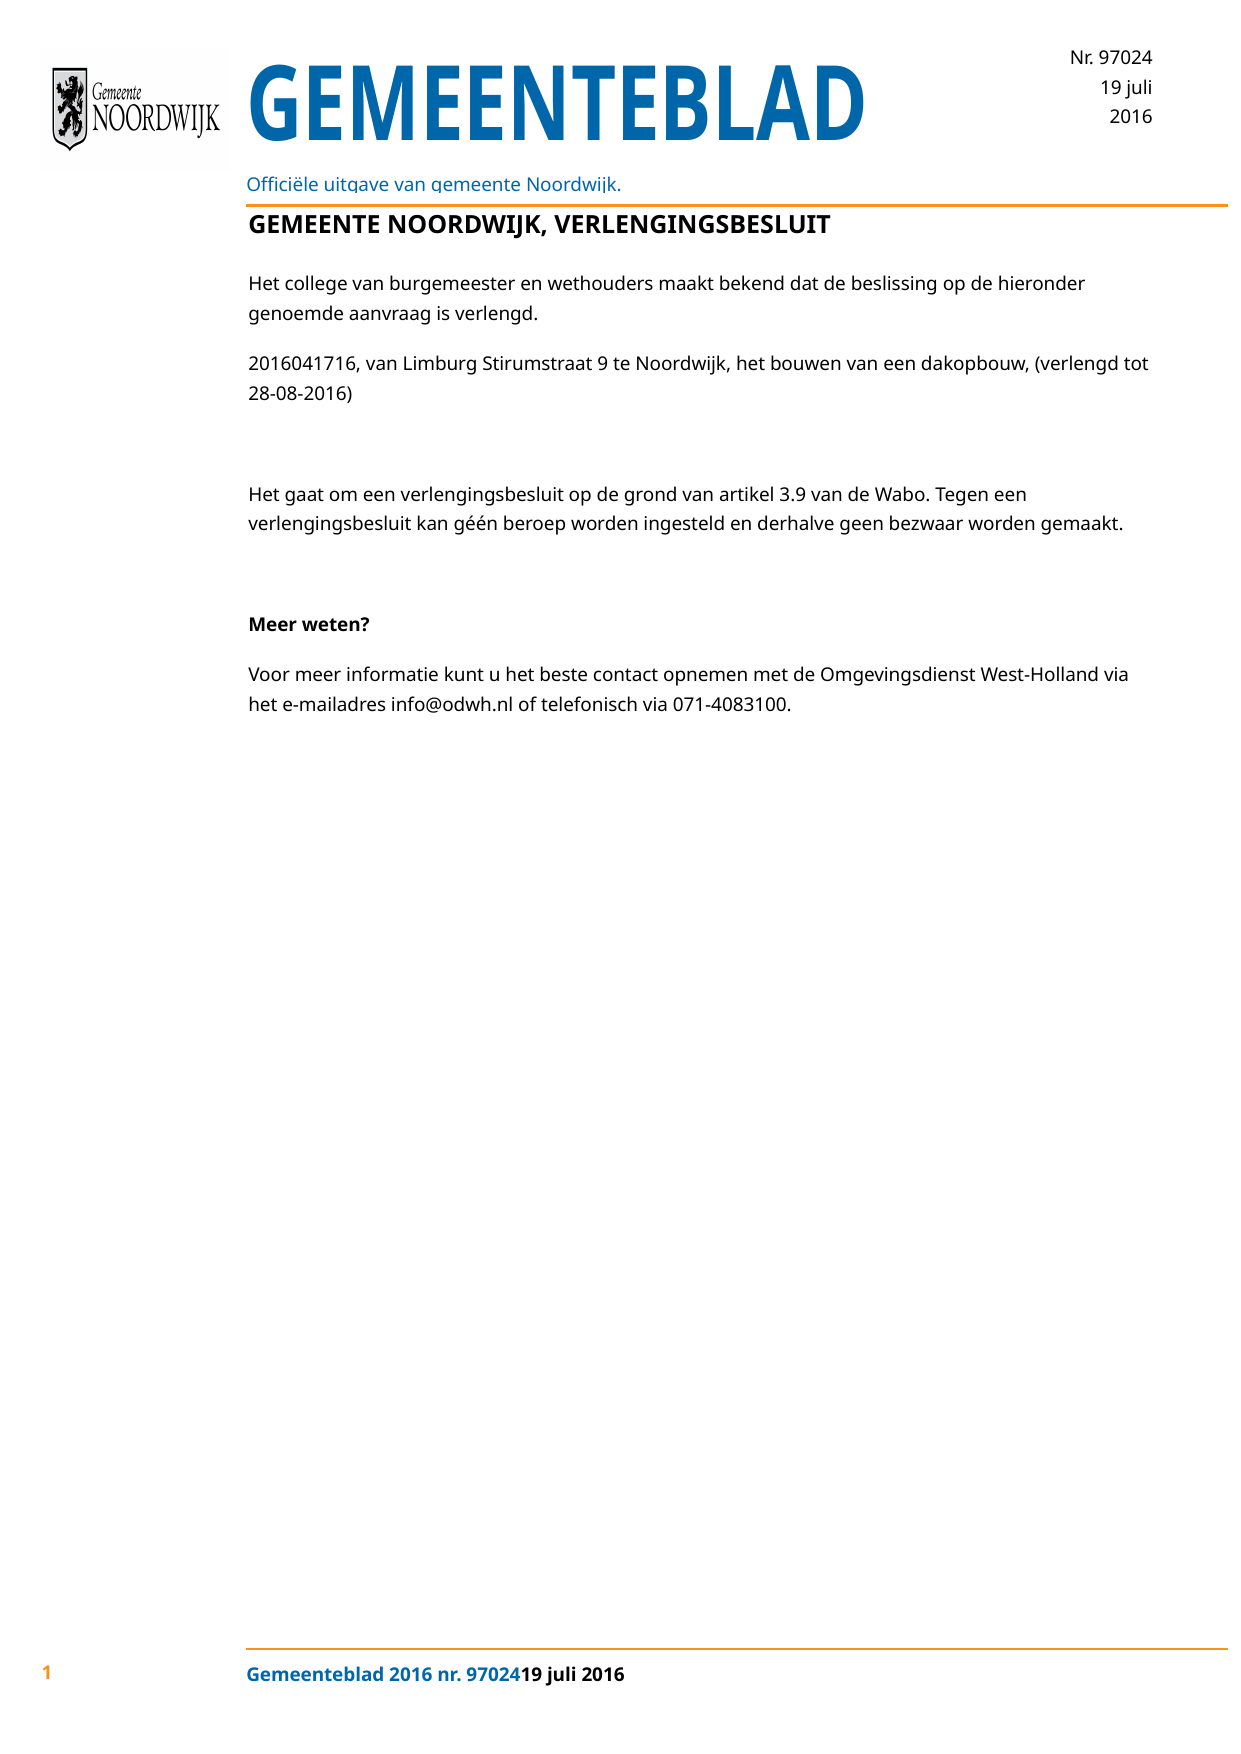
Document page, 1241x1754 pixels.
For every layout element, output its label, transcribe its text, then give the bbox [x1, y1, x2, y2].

text Voor meer informatie kunt u het beste contact opnemen met de Omgevingsdienst West-Holland via het e-mailadres info@odwh.nl of telefonisch via 071-4083100. [248, 662, 1152, 717]
picture [41, 47, 231, 172]
text GEMEENTE NOORDWIJK, VERLENGINGSBESLUIT [248, 207, 1152, 241]
text Het gaat om een verlengingsbesluit op de grond van artikel 3.9 van de Wabo. Tegen een verlengingsbesluit kan géén beroep worden ingesteld en derhalve geen bezwaar worden gemaakt. [248, 481, 1152, 536]
text Het college van burgemeester en wethouders maakt bekend dat de beslissing op de hieronder genoemde aanvraag is verlengd. [248, 270, 1152, 326]
text 2016041716, van Limburg Stirumstraat 9 te Noordwijk, het bouwen van een dakopbouw, (verlengd tot 28-08-2016) [248, 350, 1152, 406]
text Meer weten? [248, 611, 1152, 637]
